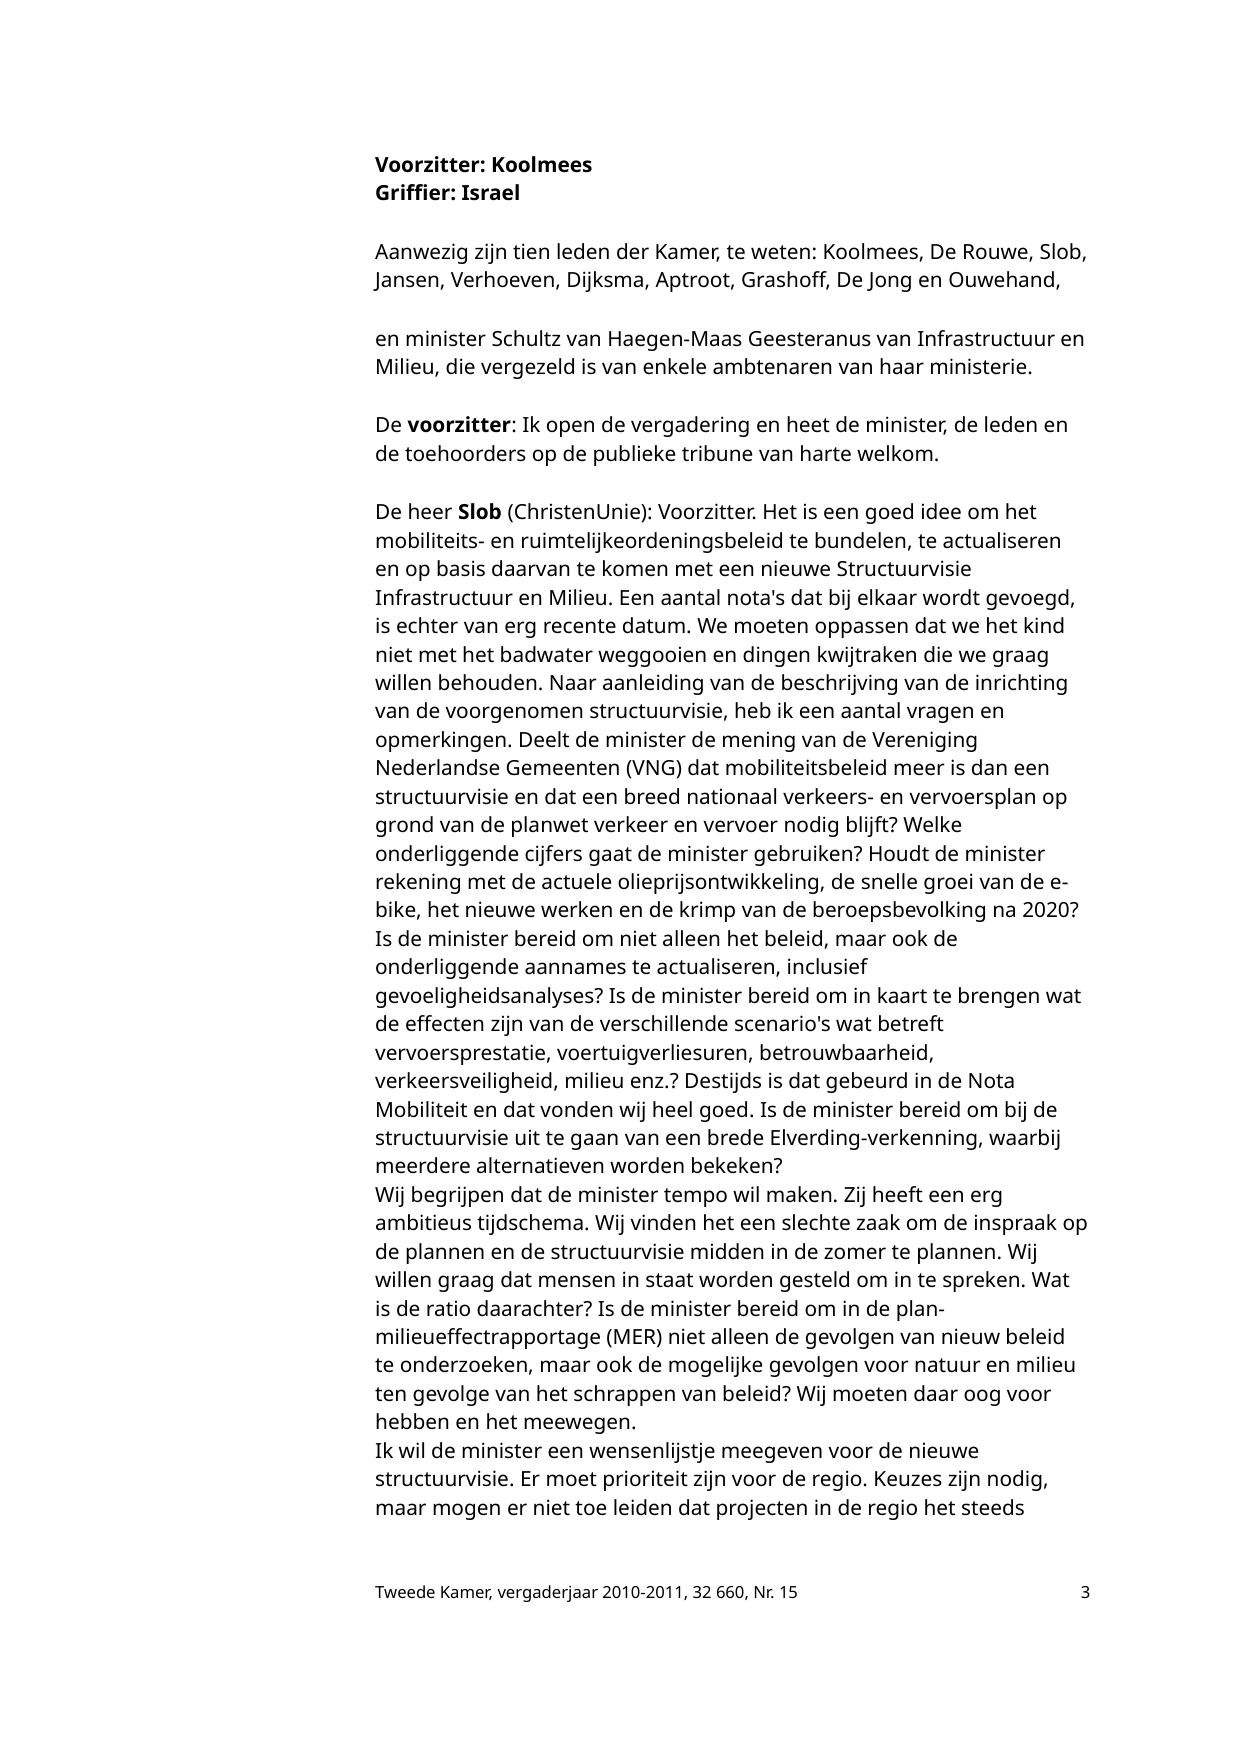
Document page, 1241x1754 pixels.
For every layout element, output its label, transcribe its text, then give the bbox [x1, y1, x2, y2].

text Ik wil de minister een wensenlijstje meegeven voor de nieuwe structuurvisie. Er moet prioriteit zijn voor de regio. Keuzes zijn nodig, maar mogen er niet toe leiden dat projecten in de regio het steeds [375, 1436, 1090, 1521]
text Voorzitter: Koolmees [375, 150, 1090, 178]
text en minister Schultz van Haegen-Maas Geesteranus van Infrastructuur en Milieu, die vergezeld is van enkele ambtenaren van haar ministerie. [375, 324, 1090, 381]
text Griffier: Israel [375, 178, 1090, 207]
text Wij begrijpen dat de minister tempo wil maken. Zij heeft een erg ambitieus tijdschema. Wij vinden het een slechte zaak om de inspraak op de plannen en de structuurvisie midden in de zomer te plannen. Wij willen graag dat mensen in staat worden gesteld om in te spreken. Wat is de ratio daarachter? Is de minister bereid om in de plan-milieueffectrapportage (MER) niet alleen de gevolgen van nieuw beleid te onderzoeken, maar ook de mogelijke gevolgen voor natuur en milieu ten gevolge van het schrappen van beleid? Wij moeten daar oog voor hebben en het meewegen. [375, 1180, 1090, 1436]
text De voorzitter: Ik open de vergadering en heet de minister, de leden en de toehoorders op de publieke tribune van harte welkom. [375, 411, 1090, 467]
text De heer Slob (ChristenUnie): Voorzitter. Het is een goed idee om het mobiliteits- en ruimtelijkeordeningsbeleid te bundelen, te actualiseren en op basis daarvan te komen met een nieuwe Structuurvisie Infrastructuur en Milieu. Een aantal nota's dat bij elkaar wordt gevoegd, is echter van erg recente datum. We moeten oppassen dat we het kind niet met het badwater weggooien en dingen kwijtraken die we graag willen behouden. Naar aanleiding van de beschrijving van de inrichting van de voorgenomen structuurvisie, heb ik een aantal vragen en opmerkingen. Deelt de minister de mening van de Vereniging Nederlandse Gemeenten (VNG) dat mobiliteitsbeleid meer is dan een structuurvisie en dat een breed nationaal verkeers- en vervoersplan op grond van de planwet verkeer en vervoer nodig blijft? Welke onderliggende cijfers gaat de minister gebruiken? Houdt de minister rekening met de actuele olieprijsontwikkeling, de snelle groei van de e-bike, het nieuwe werken en de krimp van de beroepsbevolking na 2020? Is de minister bereid om niet alleen het beleid, maar ook de onderliggende aannames te actualiseren, inclusief gevoeligheidsanalyses? Is de minister bereid om in kaart te brengen wat de effecten zijn van de verschillende scenario's wat betreft vervoersprestatie, voertuigverliesuren, betrouwbaarheid, verkeersveiligheid, milieu enz.? Destijds is dat gebeurd in de Nota Mobiliteit en dat vonden wij heel goed. Is de minister bereid om bij de structuurvisie uit te gaan van een brede Elverding-verkenning, waarbij meerdere alternatieven worden bekeken? [375, 497, 1090, 1180]
text Aanwezig zijn tien leden der Kamer, te weten: Koolmees, De Rouwe, Slob, Jansen, Verhoeven, Dijksma, Aptroot, Grashoff, De Jong en Ouwehand, [375, 237, 1090, 294]
